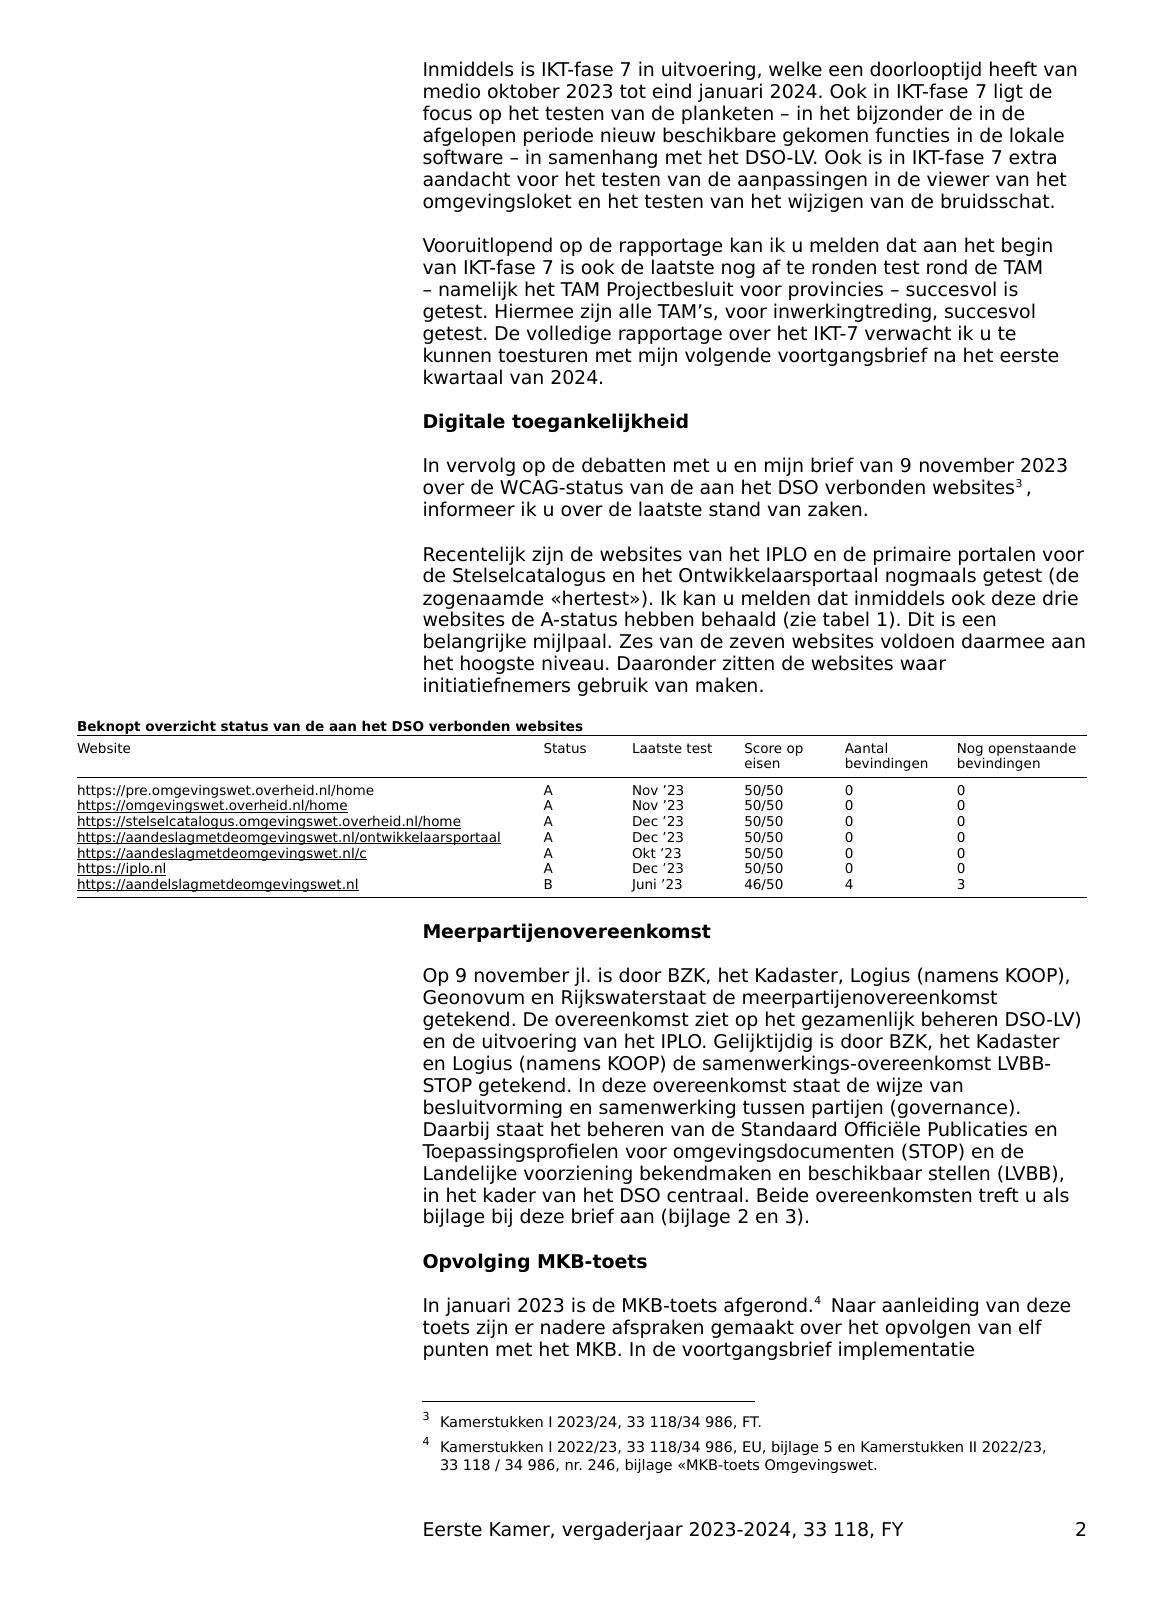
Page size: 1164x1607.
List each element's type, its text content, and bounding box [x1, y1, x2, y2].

table_cell 0 [839, 830, 951, 845]
table_cell Dec ’23 [626, 861, 738, 877]
text Recentelijk zijn de websites van het IPLO en de primaire portalen voor de Stelselcatalogus en het Ontwikkelaarsportaal nogmaals getest (de zogenaamde «hertest»). Ik kan u melden dat inmiddels ook deze drie websites de A-status hebben behaald (zie tabel 1). Dit is een belangrijke mijlpaal. Zes van de zeven websites voldoen daarmee aan het hoogste niveau. Daaronder zitten de websites waar initiatiefnemers gebruik van maken. [422, 543, 1087, 697]
text Kamerstukken I 2022/23, 33 118/34 986, EU, bijlage 5 en Kamerstukken II 2022/23, 33 118 / 34 986, nr. 246, bijlage «MKB-toets Omgevingswet. [422, 1435, 1087, 1474]
table_cell 46/50 [738, 877, 838, 897]
table_cell 50/50 [738, 814, 838, 830]
table_cell A [538, 830, 626, 845]
text Kamerstukken I 2023/24, 33 118/34 986, FT. [422, 1410, 1087, 1432]
table_cell A [538, 798, 626, 814]
table_cell 50/50 [738, 830, 838, 845]
table_cell Laatste test [626, 736, 738, 777]
table_cell A [538, 861, 626, 877]
table_cell 0 [839, 861, 951, 877]
table_cell A [538, 814, 626, 830]
subtitle Digitale toegankelijkheid [422, 411, 1087, 433]
table_cell 0 [951, 798, 1087, 814]
table_cell Dec ’23 [626, 830, 738, 845]
table_cell B [538, 877, 626, 897]
subtitle Meerpartijenovereenkomst [422, 921, 1087, 942]
table_cell https://stelselcatalogus.omgevingswet.overheid.nl/home [77, 814, 537, 830]
text Vooruitlopend op de rapportage kan ik u melden dat aan het begin van IKT-fase 7 is ook de laatste nog af te ronden test rond de TAM – namelijk het TAM Projectbesluit voor provincies – succesvol is getest. Hiermee zijn alle TAM’s, voor inwerkingtreding, succesvol getest. De volledige rapportage over het IKT-7 verwacht ik u te kunnen toesturen met mijn volgende voortgangsbrief na het eerste kwartaal van 2024. [422, 235, 1087, 389]
table_cell 0 [951, 861, 1087, 877]
table_cell 0 [839, 778, 951, 798]
table_cell 50/50 [738, 845, 838, 861]
table_cell 0 [951, 778, 1087, 798]
text In vervolg op de debatten met u en mijn brief van 9 november 2023 over de WCAG-status van de aan het DSO verbonden websites, informeer ik u over de laatste stand van zaken. [422, 455, 1087, 521]
text Inmiddels is IKT-fase 7 in uitvoering, welke een doorlooptijd heeft van medio oktober 2023 tot eind januari 2024. Ook in IKT-fase 7 ligt de focus op het testen van de planketen – in het bijzonder de in de afgelopen periode nieuw beschikbare gekomen functies in de lokale software – in samenhang met het DSO-LV. Ook is in IKT-fase 7 extra aandacht voor het testen van de aanpassingen in de viewer van het omgevingsloket en het testen van het wijzigen van de bruidsschat. [422, 59, 1087, 213]
table_cell 0 [839, 814, 951, 830]
text Op 9 november jl. is door BZK, het Kadaster, Logius (namens KOOP), Geonovum en Rijkswaterstaat de meerpartijenovereenkomst getekend. De overeenkomst ziet op het gezamenlijk beheren DSO-LV) en de uitvoering van het IPLO. Gelijktijdig is door BZK, het Kadaster en Logius (namens KOOP) de samenwerkings-overeenkomst LVBB-STOP getekend. In deze overeenkomst staat de wijze van besluitvorming en samenwerking tussen partijen (governance). Daarbij staat het beheren van de Standaard Officiële Publicaties en Toepassingsprofielen voor omgevingsdocumenten (STOP) en de Landelijke voorziening bekendmaken en beschikbaar stellen (LVBB), in het kader van het DSO centraal. Beide overeenkomsten treft u als bijlage bij deze brief aan (bijlage 2 en 3). [422, 965, 1087, 1228]
table_header Beknopt overzicht status van de aan het DSO verbonden websites [77, 719, 1087, 735]
table_cell 50/50 [738, 798, 838, 814]
table_cell 0 [839, 798, 951, 814]
table_cell Aantal bevindingen [839, 736, 951, 777]
table_cell A [538, 778, 626, 798]
table_cell https://omgevingswet.overheid.nl/home [77, 798, 537, 814]
text In januari 2023 is de MKB-toets afgerond. Naar aanleiding van deze toets zijn er nadere afspraken gemaakt over het opvolgen van elf punten met het MKB. In de voortgangsbrief implementatie [422, 1295, 1087, 1361]
table_cell https://aandelslagmetdeomgevingswet.nl [77, 877, 537, 897]
table_cell Juni ’23 [626, 877, 738, 897]
table_cell Okt ’23 [626, 845, 738, 861]
table_cell Website [77, 736, 537, 777]
table_cell A [538, 845, 626, 861]
table_cell 0 [951, 845, 1087, 861]
table_cell 50/50 [738, 861, 838, 877]
table_cell https://aandeslagmetdeomgevingswet.nl/ontwikkelaarsportaal [77, 830, 537, 845]
table_cell Status [538, 736, 626, 777]
subtitle Opvolging MKB-toets [422, 1251, 1087, 1273]
table_cell https://pre.omgevingswet.overheid.nl/home [77, 778, 537, 798]
table_cell 0 [951, 830, 1087, 845]
table_cell Score op eisen [738, 736, 838, 777]
table_cell Nov ’23 [626, 778, 738, 798]
table_cell 50/50 [738, 778, 838, 798]
table_cell 4 [839, 877, 951, 897]
table_cell 0 [951, 814, 1087, 830]
table_cell Nog openstaande bevindingen [951, 736, 1087, 777]
table_cell 0 [839, 845, 951, 861]
table_cell 3 [951, 877, 1087, 897]
table_cell https://iplo.nl [77, 861, 537, 877]
table_cell Nov ’23 [626, 798, 738, 814]
table_cell https://aandeslagmetdeomgevingswet.nl/c [77, 845, 537, 861]
table_cell Dec ’23 [626, 814, 738, 830]
